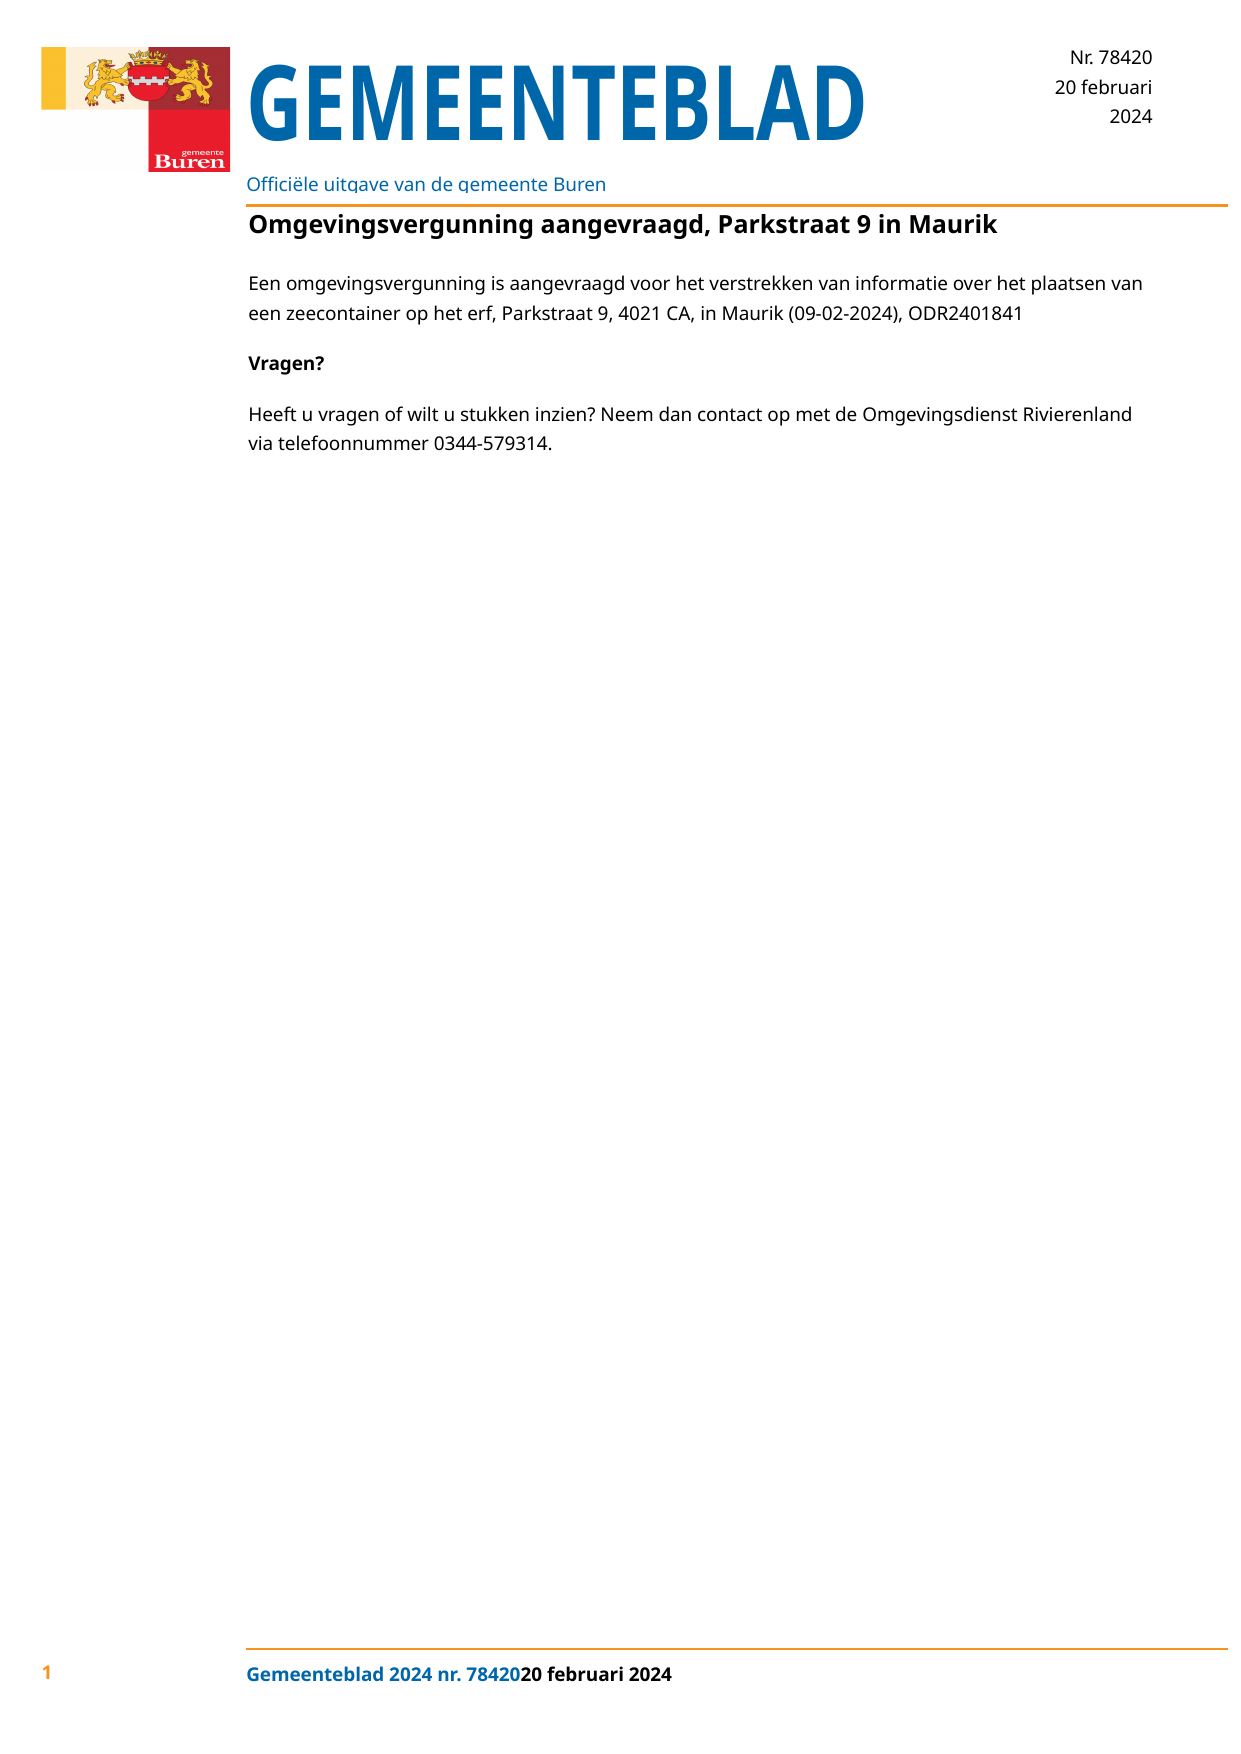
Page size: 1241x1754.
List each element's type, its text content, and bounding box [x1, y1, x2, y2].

text Omgevingsvergunning aangevraagd, Parkstraat 9 in Maurik [248, 207, 1152, 241]
text Vragen? [248, 350, 1152, 376]
text Heeft u vragen of wilt u stukken inzien? Neem dan contact op met de Omgevingsdienst Rivierenland via telefoonnummer 0344-579314. [248, 401, 1152, 456]
picture [41, 47, 231, 172]
text Een omgevingsvergunning is aangevraagd voor het verstrekken van informatie over het plaatsen van een zeecontainer op het erf, Parkstraat 9, 4021 CA, in Maurik (09-02-2024), ODR2401841 [248, 270, 1152, 326]
